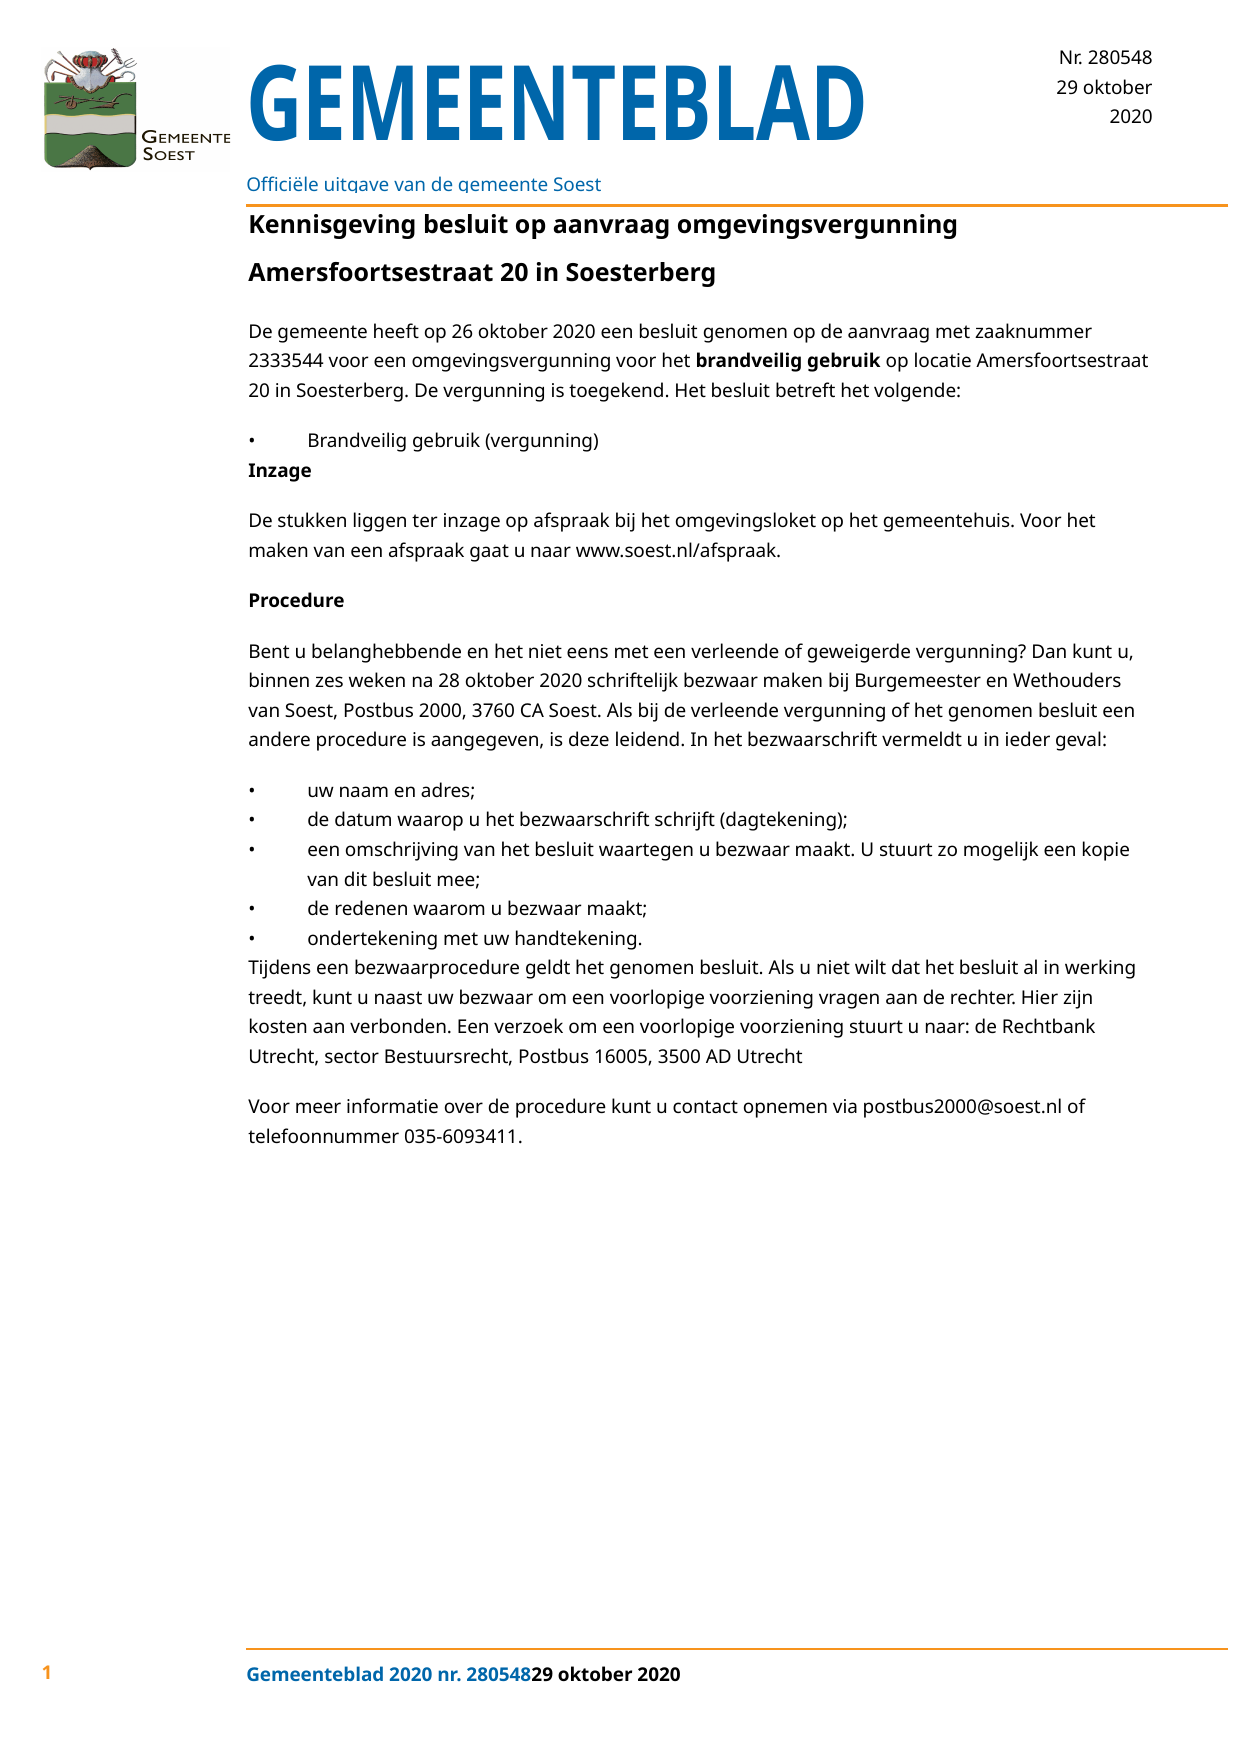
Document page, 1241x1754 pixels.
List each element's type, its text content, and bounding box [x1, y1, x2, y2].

text Kennisgeving besluit op aanvraag omgevingsvergunning Amersfoortsestraat 20 in Soesterberg [248, 207, 1152, 288]
text Voor meer informatie over de procedure kunt u contact opnemen via postbus2000@soest.nl of telefoonnummer 035-6093411. [248, 1094, 1152, 1149]
list de datum waarop u het bezwaarschrift schrijft (dagtekening); [248, 807, 1152, 832]
picture [41, 47, 231, 172]
text Bent u belanghebbende en het niet eens met een verleende of geweigerde vergunning? Dan kunt u, binnen zes weken na 28 oktober 2020 schriftelijk bezwaar maken bij Burgemeester en Wethouders van Soest, Postbus 2000, 3760 CA Soest. Als bij de verleende vergunning of het genomen besluit een andere procedure is aangegeven, is deze leidend. In het bezwaarschrift vermeldt u in ieder geval: [248, 638, 1152, 752]
text De gemeente heeft op 26 oktober 2020 een besluit genomen op de aanvraag met zaaknummer 2333544 voor een omgevingsvergunning voor het brandveilig gebruik op locatie Amersfoortsestraat 20 in Soesterberg. De vergunning is toegekend. Het besluit betreft het volgende: [248, 318, 1152, 403]
text Procedure [248, 587, 1152, 613]
text De stukken liggen ter inzage op afspraak bij het omgevingsloket op het gemeentehuis. Voor het maken van een afspraak gaat u naar www.soest.nl/afspraak. [248, 507, 1152, 563]
list ondertekening met uw handtekening. [248, 925, 1152, 951]
list de redenen waarom u bezwaar maakt; [248, 895, 1152, 921]
text Tijdens een bezwaarprocedure geldt het genomen besluit. Als u niet wilt dat het besluit al in werking treedt, kunt u naast uw bezwaar om een voorlopige voorziening vragen aan de rechter. Hier zijn kosten aan verbonden. Een verzoek om een voorlopige voorziening stuurt u naar: de Rechtbank Utrecht, sector Bestuursrecht, Postbus 16005, 3500 AD Utrecht [248, 954, 1152, 1069]
list Brandveilig gebruik (vergunning) [248, 427, 1152, 453]
list een omschrijving van het besluit waartegen u bezwaar maakt. U stuurt zo mogelijk een kopie van dit besluit mee; [248, 836, 1152, 892]
list uw naam en adres; [248, 777, 1152, 803]
text Inzage [248, 457, 1152, 483]
